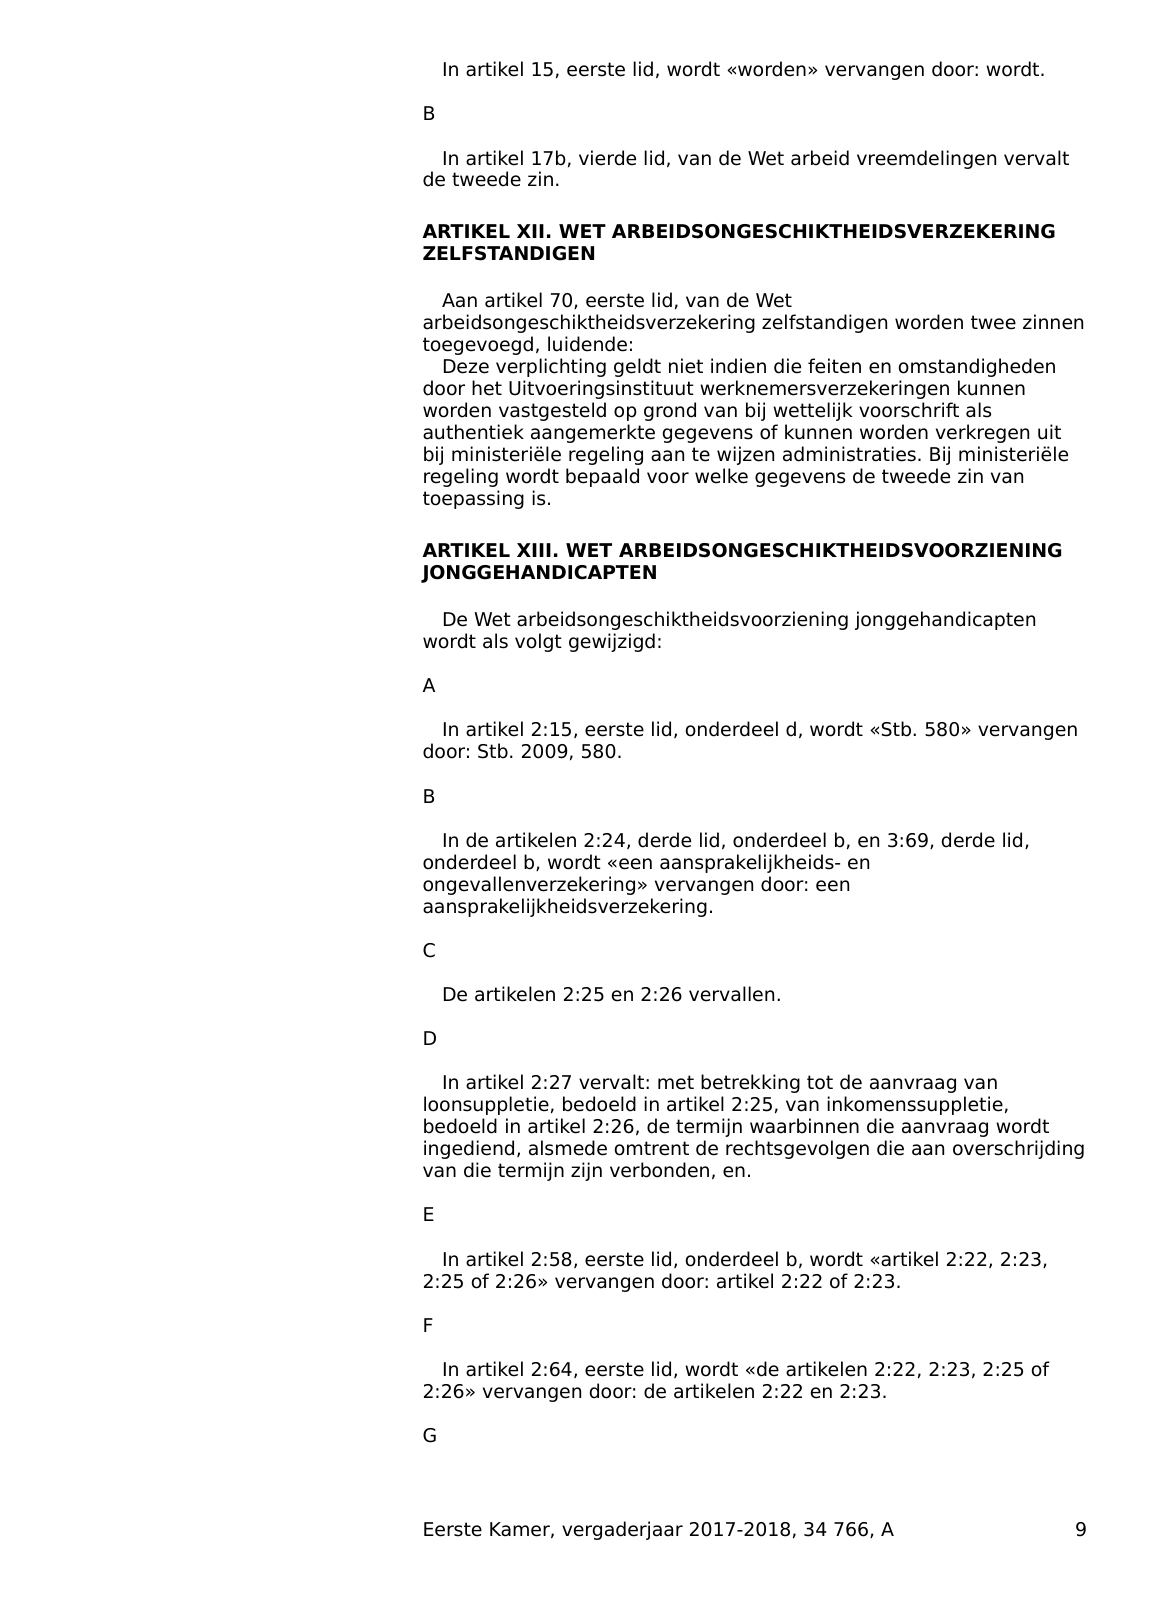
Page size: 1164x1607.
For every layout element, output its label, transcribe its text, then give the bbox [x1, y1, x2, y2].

text F [422, 1315, 1087, 1337]
text B [422, 103, 1087, 125]
text In de artikelen 2:24, derde lid, onderdeel b, en 3:69, derde lid, onderdeel b, wordt «een aansprakelijkheids- en ongevallenverzekering» vervangen door: een aansprakelijkheidsverzekering. [422, 830, 1087, 918]
subtitle ARTIKEL XII. WET ARBEIDSONGESCHIKTHEIDSVERZEKERING ZELFSTANDIGEN [422, 221, 1087, 265]
text Deze verplichting geldt niet indien die feiten en omstandigheden door het Uitvoeringsinstituut werknemersverzekeringen kunnen worden vastgesteld op grond van bij wettelijk voorschrift als authentiek aangemerkte gegevens of kunnen worden verkregen uit bij ministeriële regeling aan te wijzen administraties. Bij ministeriële regeling wordt bepaald voor welke gegevens de tweede zin van toepassing is. [422, 356, 1087, 510]
subtitle ARTIKEL XIII. WET ARBEIDSONGESCHIKTHEIDSVOORZIENING JONGGEHANDICAPTEN [422, 540, 1087, 584]
text In artikel 15, eerste lid, wordt «worden» vervangen door: wordt. [422, 59, 1087, 81]
text D [422, 1028, 1087, 1050]
text G [422, 1425, 1087, 1447]
text De artikelen 2:25 en 2:26 vervallen. [422, 984, 1087, 1006]
text C [422, 940, 1087, 962]
text In artikel 2:58, eerste lid, onderdeel b, wordt «artikel 2:22, 2:23, 2:25 of 2:26» vervangen door: artikel 2:22 of 2:23. [422, 1248, 1087, 1292]
text De Wet arbeidsongeschiktheidsvoorziening jonggehandicapten wordt als volgt gewijzigd: [422, 609, 1087, 653]
text Aan artikel 70, eerste lid, van de Wet arbeidsongeschiktheidsverzekering zelfstandigen worden twee zinnen toegevoegd, luidende: [422, 290, 1087, 356]
text In artikel 17b, vierde lid, van de Wet arbeid vreemdelingen vervalt de tweede zin. [422, 147, 1087, 191]
text In artikel 2:64, eerste lid, wordt «de artikelen 2:22, 2:23, 2:25 of 2:26» vervangen door: de artikelen 2:22 en 2:23. [422, 1359, 1087, 1403]
text A [422, 675, 1087, 697]
text B [422, 786, 1087, 807]
text In artikel 2:15, eerste lid, onderdeel d, wordt «Stb. 580» vervangen door: Stb. 2009, 580. [422, 719, 1087, 763]
text In artikel 2:27 vervalt: met betrekking tot de aanvraag van loonsuppletie, bedoeld in artikel 2:25, van inkomenssuppletie, bedoeld in artikel 2:26, de termijn waarbinnen die aanvraag wordt ingediend, alsmede omtrent de rechtsgevolgen die aan overschrijding van die termijn zijn verbonden, en. [422, 1072, 1087, 1182]
text E [422, 1204, 1087, 1226]
